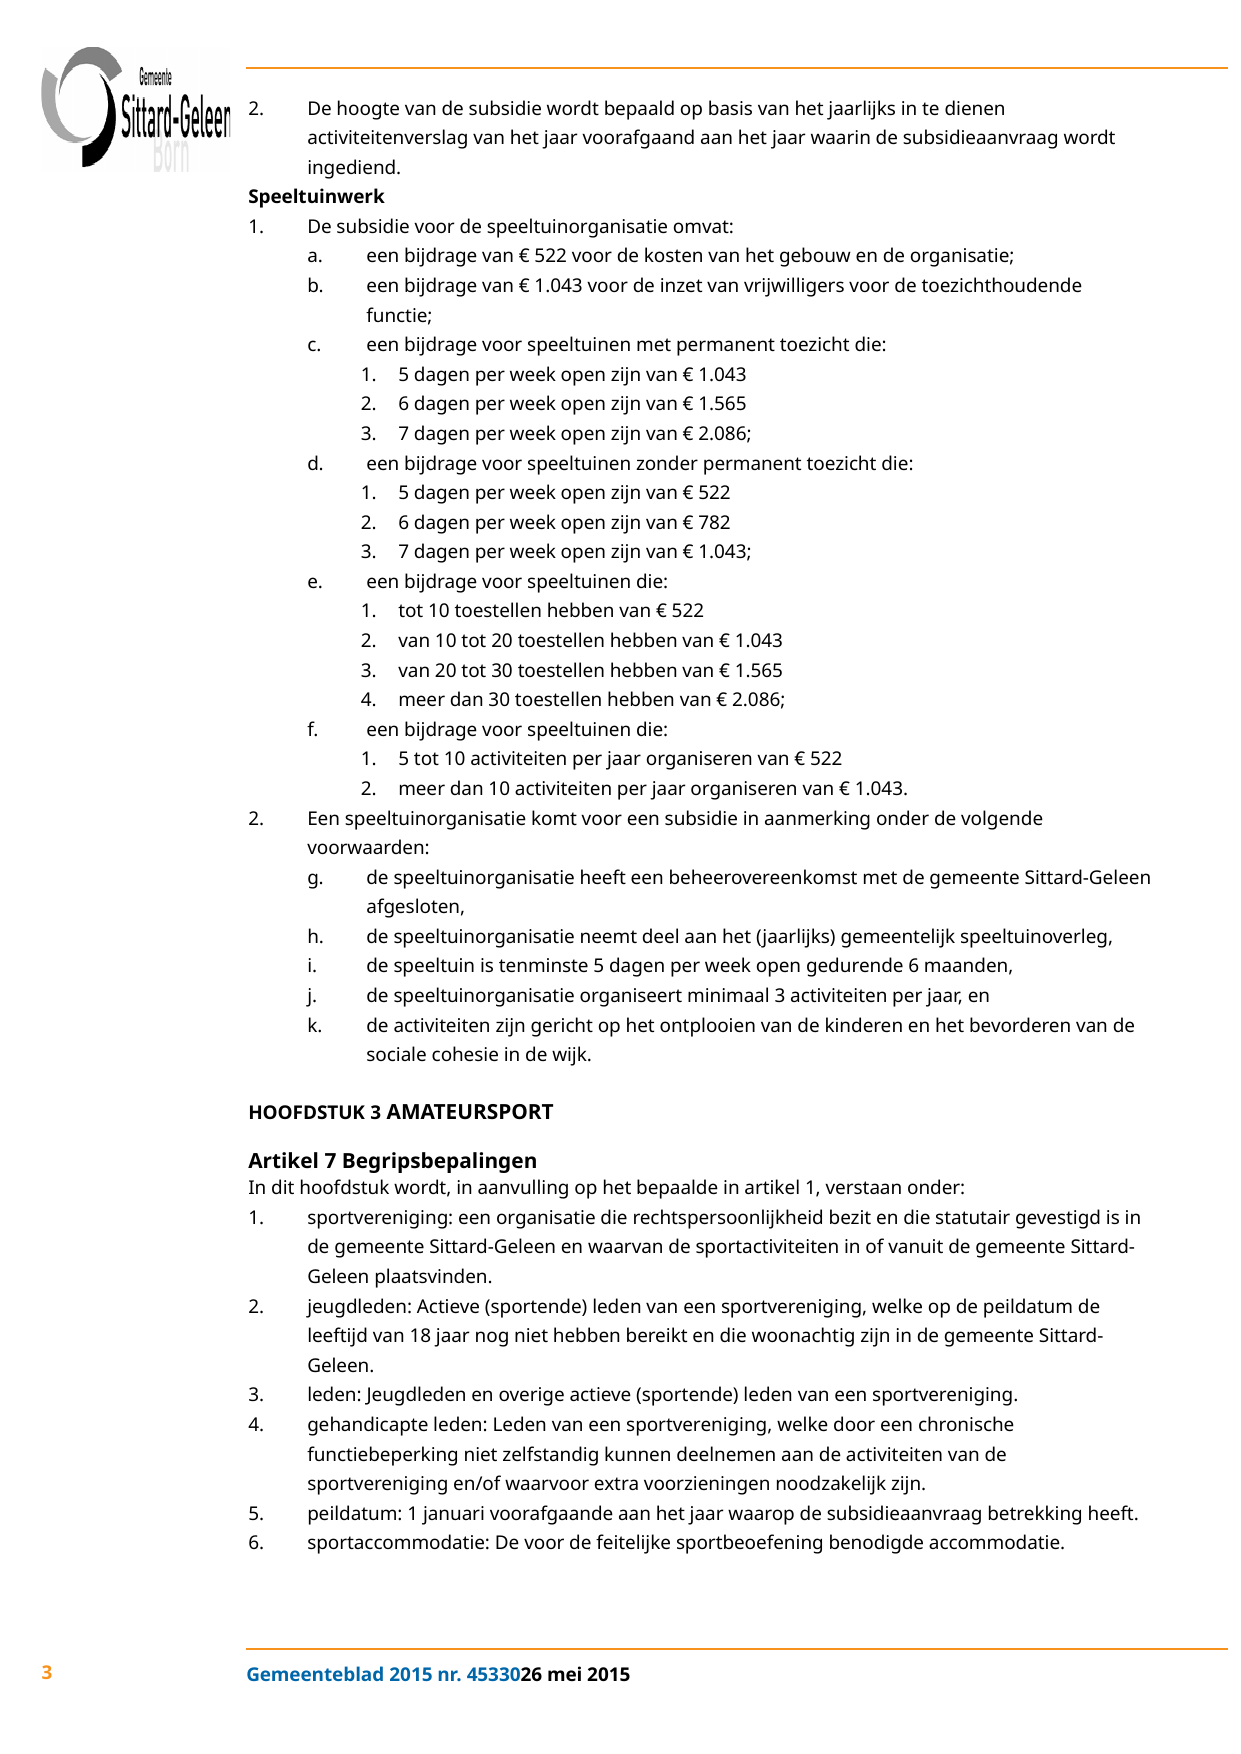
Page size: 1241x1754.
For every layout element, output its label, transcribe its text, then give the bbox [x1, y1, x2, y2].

list meer dan 10 activiteiten per jaar organiseren van € 1.043. [361, 775, 1152, 801]
list 7 dagen per week open zijn van € 1.043; [361, 538, 1152, 564]
list De subsidie voor de speeltuinorganisatie omvat: [248, 213, 1152, 239]
list de speeltuinorganisatie neemt deel aan het (jaarlijks) gemeentelijk speeltuinoverleg, [307, 923, 1152, 949]
list 5 dagen per week open zijn van € 1.043 [361, 361, 1152, 387]
list de speeltuinorganisatie heeft een beheerovereenkomst met de gemeente Sittard-Geleen afgesloten, [307, 864, 1152, 919]
list 7 dagen per week open zijn van € 2.086; [361, 420, 1152, 446]
list Een speeltuinorganisatie komt voor een subsidie in aanmerking onder de volgende voorwaarden: [248, 805, 1152, 860]
list 6 dagen per week open zijn van € 1.565 [361, 391, 1152, 416]
list een bijdrage van € 522 voor de kosten van het gebouw en de organisatie; [307, 243, 1152, 268]
list tot 10 toestellen hebben van € 522 [361, 598, 1152, 623]
list de speeltuin is tenminste 5 dagen per week open gedurende 6 maanden, [307, 953, 1152, 978]
list de activiteiten zijn gericht op het ontplooien van de kinderen en het bevorderen van de sociale cohesie in de wijk. [307, 1012, 1152, 1067]
list meer dan 30 toestellen hebben van € 2.086; [361, 686, 1152, 712]
list van 10 tot 20 toestellen hebben van € 1.043 [361, 627, 1152, 653]
list de speeltuinorganisatie organiseert minimaal 3 activiteiten per jaar, en [307, 982, 1152, 1008]
picture [41, 47, 231, 172]
list van 20 tot 30 toestellen hebben van € 1.565 [361, 657, 1152, 683]
list sportvereniging: een organisatie die rechtspersoonlijkheid bezit en die statutair gevestigd is in de gemeente Sittard-Geleen en waarvan de sportactiviteiten in of vanuit de gemeente Sittard-Geleen plaatsvinden. [248, 1204, 1152, 1289]
text HOOFDSTUK 3 AMATEURSPORT [248, 1097, 1152, 1125]
text Speeltuinwerk [248, 183, 1152, 209]
list 6 dagen per week open zijn van € 782 [361, 509, 1152, 535]
list 5 tot 10 activiteiten per jaar organiseren van € 522 [361, 746, 1152, 771]
list een bijdrage voor speeltuinen met permanent toezicht die: [307, 331, 1152, 357]
list gehandicapte leden: Leden van een sportvereniging, welke door een chronische functiebeperking niet zelfstandig kunnen deelnemen aan de activiteiten van de sportvereniging en/of waarvoor extra voorzieningen noodzakelijk zijn. [248, 1411, 1152, 1496]
list De hoogte van de subsidie wordt bepaald op basis van het jaarlijks in te dienen activiteitenverslag van het jaar voorafgaand aan het jaar waarin de subsidieaanvraag wordt ingediend. [248, 95, 1152, 180]
text Artikel 7 Begripsbepalingen [248, 1146, 1152, 1174]
list een bijdrage van € 1.043 voor de inzet van vrijwilligers voor de toezichthoudende functie; [307, 272, 1152, 328]
list een bijdrage voor speeltuinen die: [307, 716, 1152, 742]
list peildatum: 1 januari voorafgaande aan het jaar waarop de subsidieaanvraag betrekking heeft. [248, 1500, 1152, 1526]
list leden: Jeugdleden en overige actieve (sportende) leden van een sportvereniging. [248, 1382, 1152, 1407]
text In dit hoofdstuk wordt, in aanvulling op het bepaalde in artikel 1, verstaan onder: [248, 1174, 1152, 1200]
list een bijdrage voor speeltuinen zonder permanent toezicht die: [307, 450, 1152, 476]
list jeugdleden: Actieve (sportende) leden van een sportvereniging, welke op de peildatum de leeftijd van 18 jaar nog niet hebben bereikt en die woonachtig zijn in de gemeente Sittard-Geleen. [248, 1293, 1152, 1378]
list sportaccommodatie: De voor de feitelijke sportbeoefening benodigde accommodatie. [248, 1529, 1152, 1555]
list 5 dagen per week open zijn van € 522 [361, 479, 1152, 505]
list een bijdrage voor speeltuinen die: [307, 568, 1152, 594]
